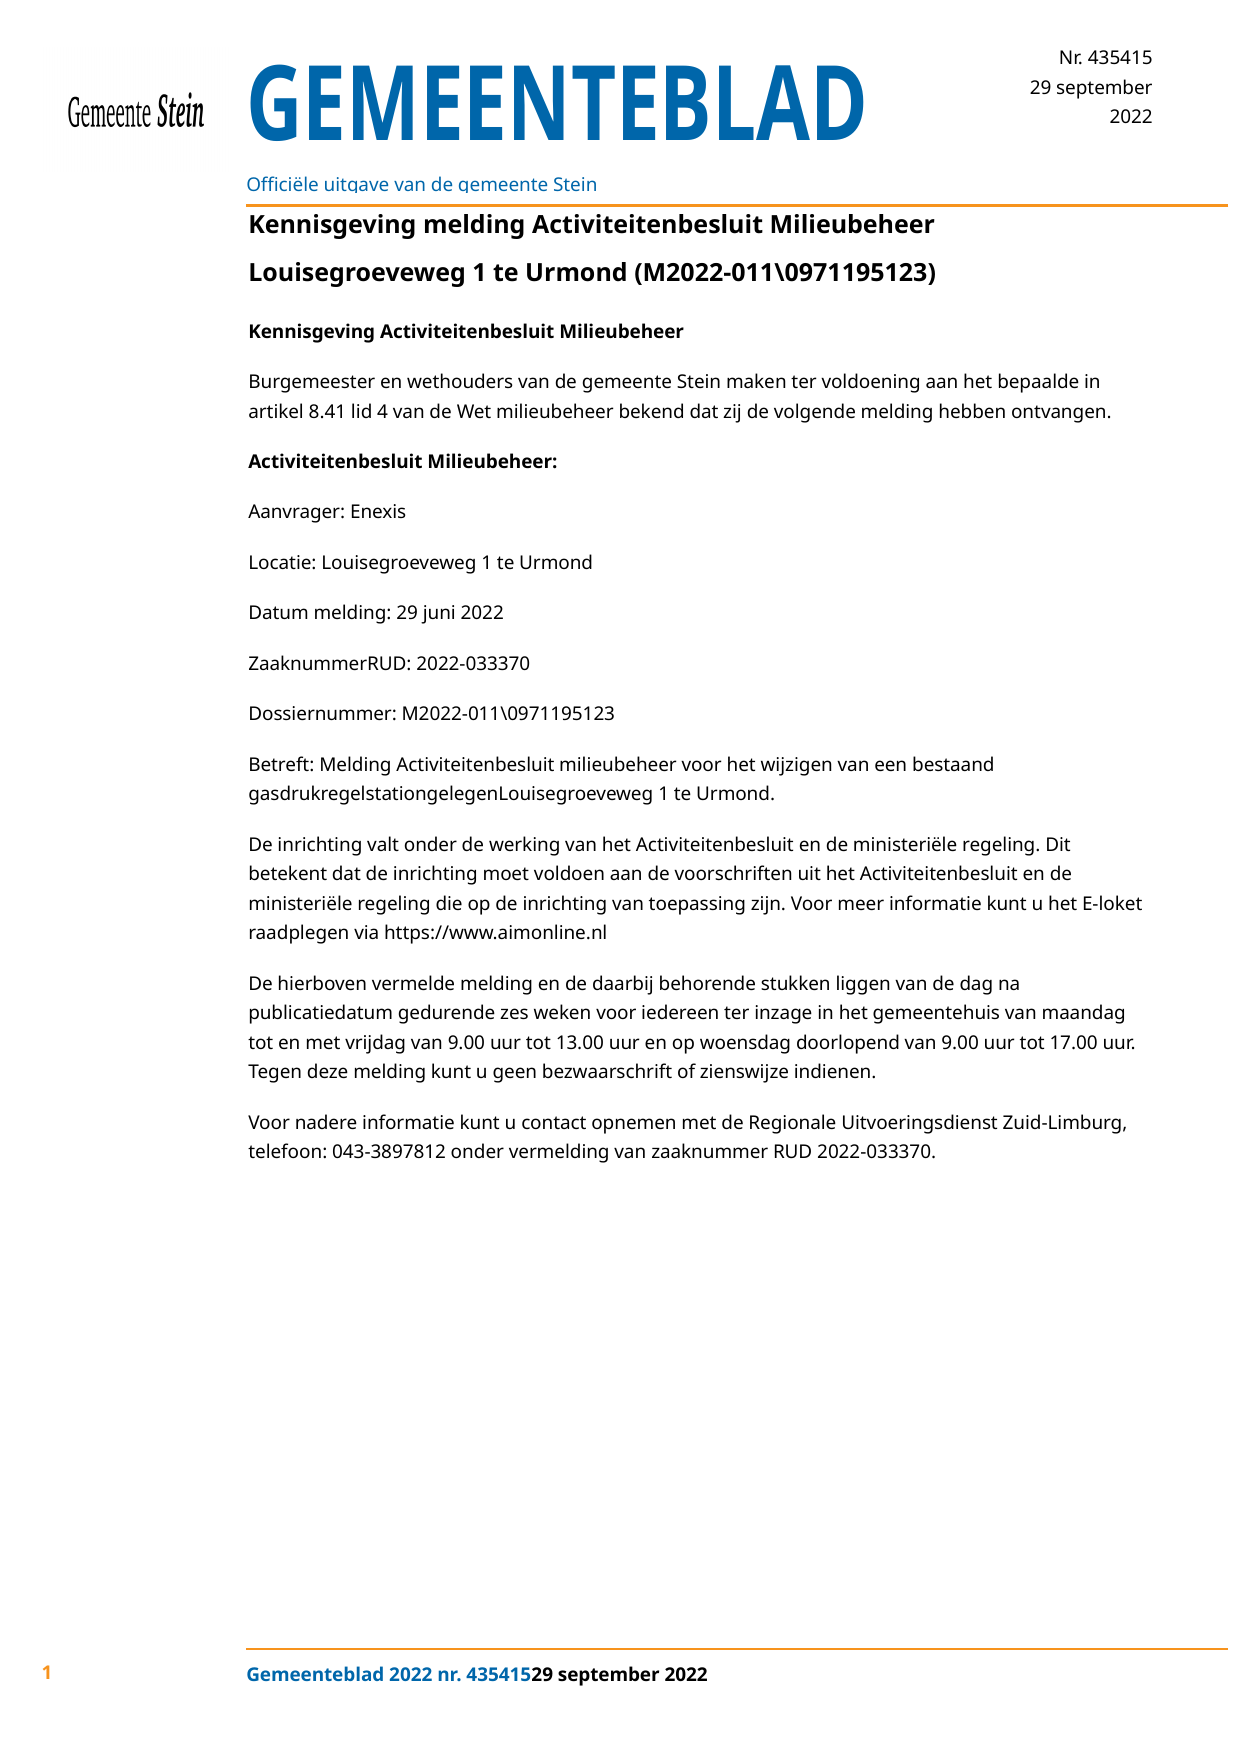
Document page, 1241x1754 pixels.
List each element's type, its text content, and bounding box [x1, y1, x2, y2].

text Datum melding: 29 juni 2022 [248, 599, 1152, 625]
text Locatie: Louisegroeveweg 1 te Urmond [248, 549, 1152, 575]
text Dossiernummer: M2022-011\0971195123 [248, 700, 1152, 726]
text Voor nadere informatie kunt u contact opnemen met de Regionale Uitvoeringsdienst Zuid-Limburg, telefoon: 043-3897812 onder vermelding van zaaknummer RUD 2022-033370. [248, 1109, 1152, 1164]
text De inrichting valt onder de werking van het Activiteitenbesluit en de ministeriële regeling. Dit betekent dat de inrichting moet voldoen aan de voorschriften uit het Activiteitenbesluit en de ministeriële regeling die op de inrichting van toepassing zijn. Voor meer informatie kunt u het E-loket raadplegen via https://www.aimonline.nl [248, 831, 1152, 945]
text Activiteitenbesluit Milieubeheer: [248, 448, 1152, 474]
text Aanvrager: Enexis [248, 499, 1152, 524]
text Kennisgeving Activiteitenbesluit Milieubeheer [248, 318, 1152, 344]
text Burgemeester en wethouders van de gemeente Stein maken ter voldoening aan het bepaalde in artikel 8.41 lid 4 van de Wet milieubeheer bekend dat zij de volgende melding hebben ontvangen. [248, 368, 1152, 424]
text ZaaknummerRUD: 2022-033370 [248, 650, 1152, 676]
text Betreft: Melding Activiteitenbesluit milieubeheer voor het wijzigen van een bestaand gasdrukregelstationgelegenLouisegroeveweg 1 te Urmond. [248, 751, 1152, 806]
text Kennisgeving melding Activiteitenbesluit Milieubeheer Louisegroeveweg 1 te Urmond (M2022-011\0971195123) [248, 207, 1152, 288]
text De hierboven vermelde melding en de daarbij behorende stukken liggen van de dag na publicatiedatum gedurende zes weken voor iedereen ter inzage in het gemeentehuis van maandag tot en met vrijdag van 9.00 uur tot 13.00 uur en op woensdag doorlopend van 9.00 uur tot 17.00 uur. Tegen deze melding kunt u geen bezwaarschrift of zienswijze indienen. [248, 970, 1152, 1084]
picture [41, 47, 231, 172]
